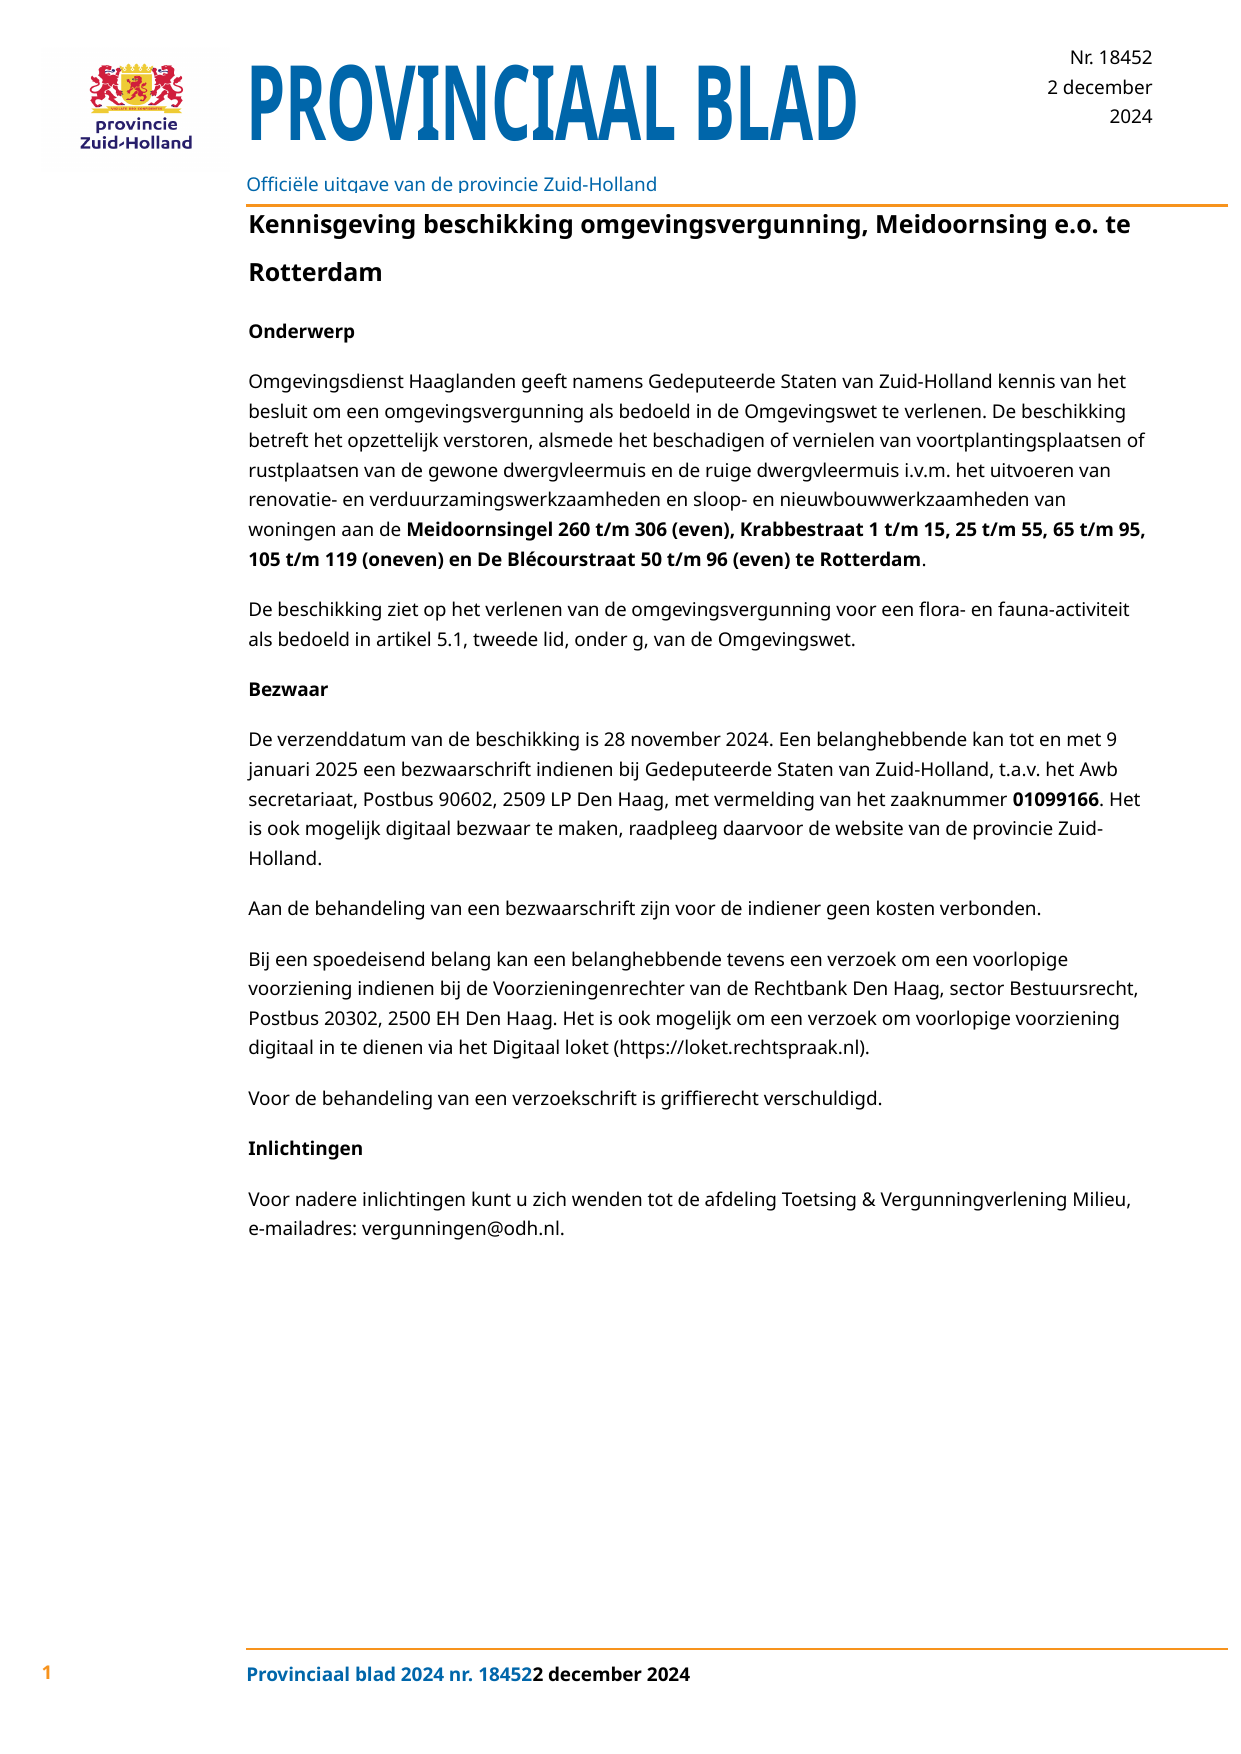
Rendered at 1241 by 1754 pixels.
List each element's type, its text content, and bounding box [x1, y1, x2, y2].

text Voor de behandeling van een verzoekschrift is griffierecht verschuldigd. [248, 1085, 1152, 1111]
text Kennisgeving beschikking omgevingsvergunning, Meidoornsing e.o. te Rotterdam [248, 207, 1152, 288]
text Omgevingsdienst Haaglanden geeft namens Gedeputeerde Staten van Zuid-Holland kennis van het besluit om een omgevingsvergunning als bedoeld in de Omgevingswet te verlenen. De beschikking betreft het opzettelijk verstoren, alsmede het beschadigen of vernielen van voortplantingsplaatsen of rustplaatsen van de gewone dwergvleermuis en de ruige dwergvleermuis i.v.m. het uitvoeren van renovatie- en verduurzamingswerkzaamheden en sloop- en nieuwbouwwerkzaamheden van woningen aan de Meidoornsingel 260 t/m 306 (even), Krabbestraat 1 t/m 15, 25 t/m 55, 65 t/m 95, 105 t/m 119 (oneven) en De Blécourstraat 50 t/m 96 (even) te Rotterdam. [248, 368, 1152, 572]
text Onderwerp [248, 318, 1152, 344]
text De verzenddatum van de beschikking is 28 november 2024. Een belanghebbende kan tot en met 9 januari 2025 een bezwaarschrift indienen bij Gedeputeerde Staten van Zuid-Holland, t.a.v. het Awb secretariaat, Postbus 90602, 2509 LP Den Haag, met vermelding van het zaaknummer 01099166. Het is ook mogelijk digitaal bezwaar te maken, raadpleeg daarvoor de website van de provincie Zuid-Holland. [248, 727, 1152, 871]
text Inlichtingen [248, 1135, 1152, 1161]
text De beschikking ziet op het verlenen van de omgevingsvergunning voor een flora- en fauna-activiteit als bedoeld in artikel 5.1, tweede lid, onder g, van de Omgevingswet. [248, 596, 1152, 652]
text Aan de behandeling van een bezwaarschrift zijn voor de indiener geen kosten verbonden. [248, 895, 1152, 921]
text Voor nadere inlichtingen kunt u zich wenden tot de afdeling Toetsing & Vergunningverlening Milieu, e-mailadres: vergunningen@odh.nl. [248, 1186, 1152, 1241]
text Bij een spoedeisend belang kan een belanghebbende tevens een verzoek om een voorlopige voorziening indienen bij de Voorzieningenrechter van de Rechtbank Den Haag, sector Bestuursrecht, Postbus 20302, 2500 EH Den Haag. Het is ook mogelijk om een verzoek om voorlopige voorziening digitaal in te dienen via het Digitaal loket (https://loket.rechtspraak.nl). [248, 946, 1152, 1060]
text Bezwaar [248, 676, 1152, 702]
picture [41, 47, 231, 172]
